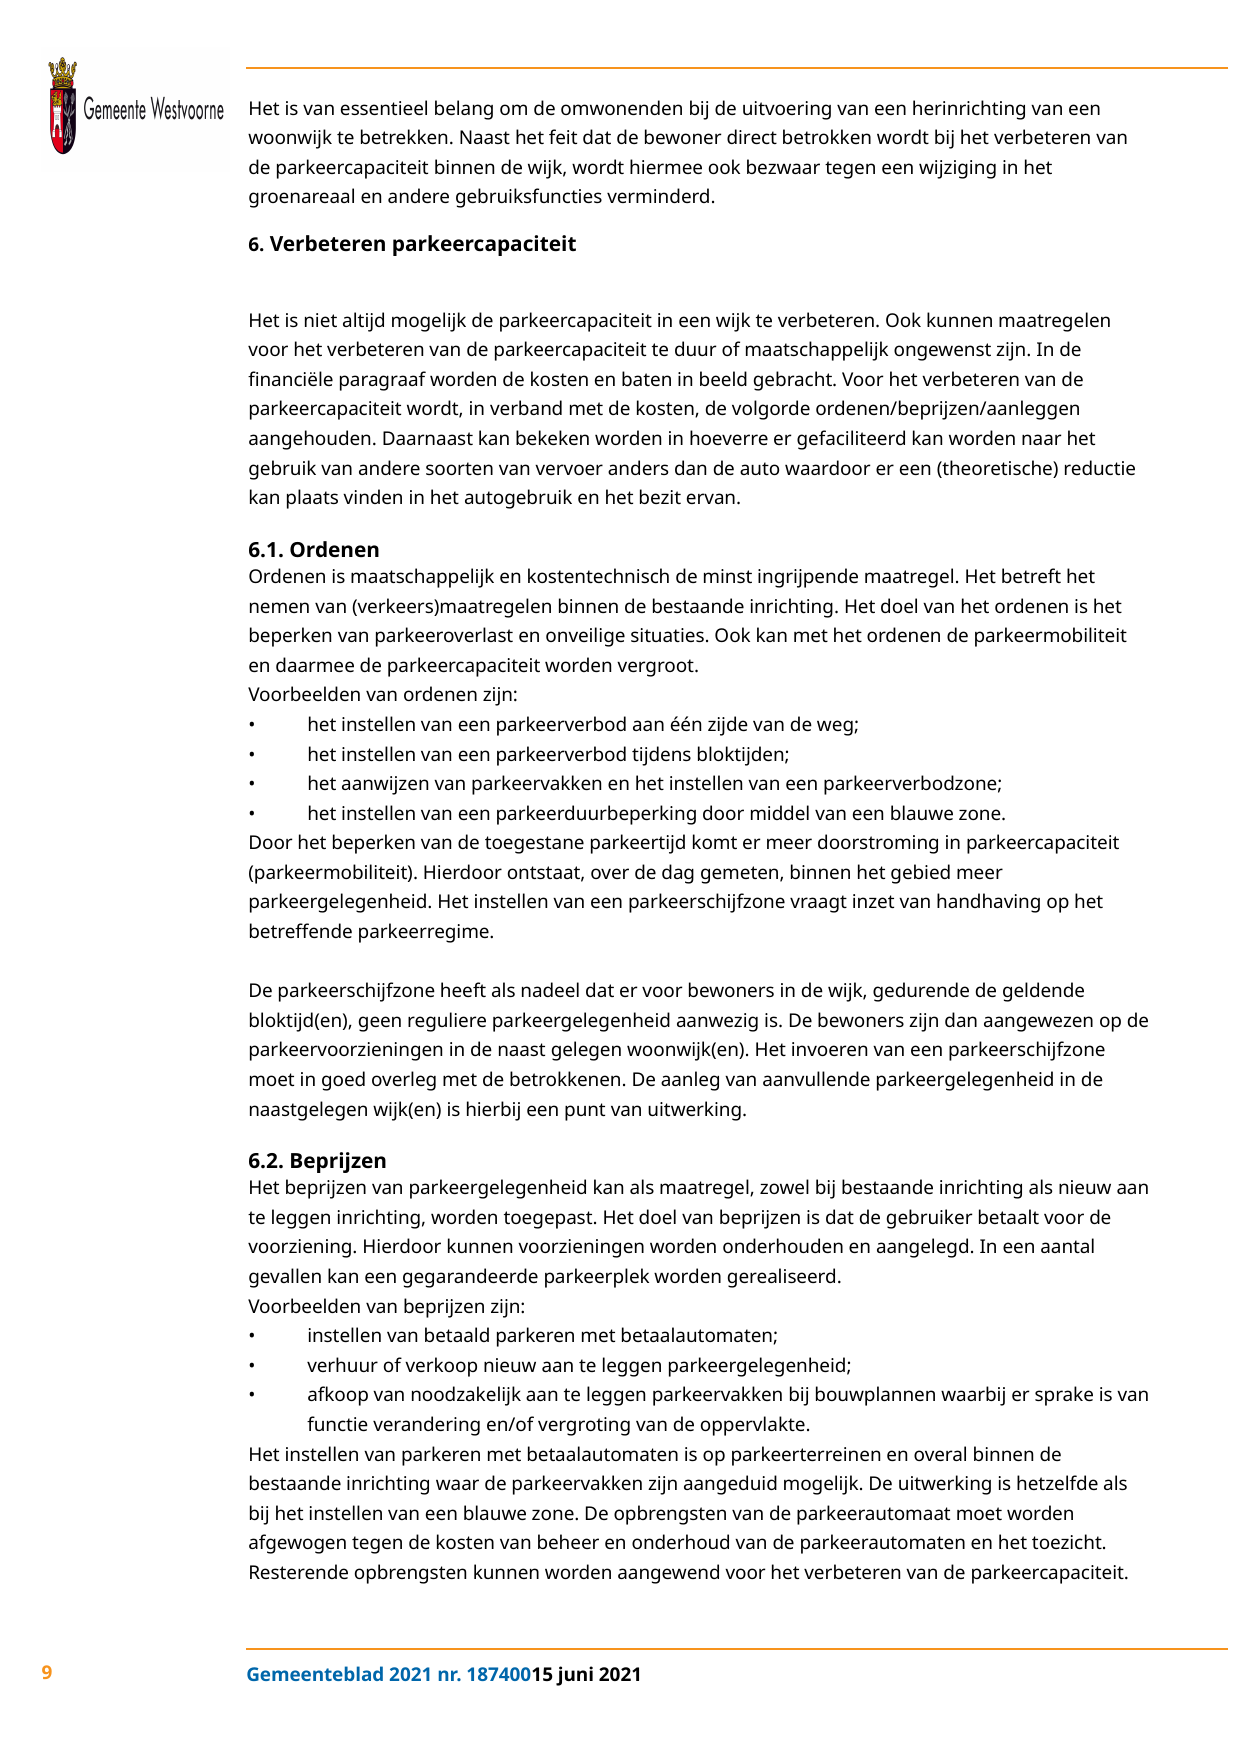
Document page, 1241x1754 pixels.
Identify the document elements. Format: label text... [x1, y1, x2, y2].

text Door het beperken van de toegestane parkeertijd komt er meer doorstroming in parkeercapaciteit (parkeermobiliteit). Hierdoor ontstaat, over de dag gemeten, binnen het gebied meer parkeergelegenheid. Het instellen van een parkeerschijfzone vraagt inzet van handhaving op het betreffende parkeerregime. [248, 829, 1152, 944]
list afkoop van noodzakelijk aan te leggen parkeervakken bij bouwplannen waarbij er sprake is van functie verandering en/of vergroting van de oppervlakte. [248, 1382, 1152, 1437]
text Het is van essentieel belang om de omwonenden bij de uitvoering van een herinrichting van een woonwijk te betrekken. Naast het feit dat de bewoner direct betrokken wordt bij het verbeteren van de parkeercapaciteit binnen de wijk, wordt hiermee ook bezwaar tegen een wijziging in het groenareaal en andere gebruiksfuncties verminderd. [248, 95, 1152, 209]
text 6.2. Beprijzen [248, 1146, 1152, 1174]
text Het beprijzen van parkeergelegenheid kan als maatregel, zowel bij bestaande inrichting als nieuw aan te leggen inrichting, worden toegepast. Het doel van beprijzen is dat de gebruiker betaalt voor de voorziening. Hierdoor kunnen voorzieningen worden onderhouden en aangelegd. In een aantal gevallen kan een gegarandeerde parkeerplek worden gerealiseerd. [248, 1174, 1152, 1289]
text De parkeerschijfzone heeft als nadeel dat er voor bewoners in de wijk, gedurende de geldende bloktijd(en), geen reguliere parkeergelegenheid aanwezig is. De bewoners zijn dan aangewezen op de parkeervoorzieningen in de naast gelegen woonwijk(en). Het invoeren van een parkeerschijfzone moet in goed overleg met de betrokkenen. De aanleg van aanvullende parkeergelegenheid in de naastgelegen wijk(en) is hierbij een punt van uitwerking. [248, 977, 1152, 1121]
text Het is niet altijd mogelijk de parkeercapaciteit in een wijk te verbeteren. Ook kunnen maatregelen voor het verbeteren van de parkeercapaciteit te duur of maatschappelijk ongewenst zijn. In de financiële paragraaf worden de kosten en baten in beeld gebracht. Voor het verbeteren van de parkeercapaciteit wordt, in verband met de kosten, de volgorde ordenen/beprijzen/aanleggen aangehouden. Daarnaast kan bekeken worden in hoeverre er gefaciliteerd kan worden naar het gebruik van andere soorten van vervoer anders dan de auto waardoor er een (theoretische) reductie kan plaats vinden in het autogebruik en het bezit ervan. [248, 307, 1152, 510]
text Voorbeelden van ordenen zijn: [248, 682, 1152, 707]
text 6. Verbeteren parkeercapaciteit [248, 229, 1152, 258]
list het instellen van een parkeerduurbeperking door middel van een blauwe zone. [248, 800, 1152, 826]
text Voorbeelden van beprijzen zijn: [248, 1293, 1152, 1319]
picture [41, 47, 231, 172]
list instellen van betaald parkeren met betaalautomaten; [248, 1322, 1152, 1348]
text Ordenen is maatschappelijk en kostentechnisch de minst ingrijpende maatregel. Het betreft het nemen van (verkeers)maatregelen binnen de bestaande inrichting. Het doel van het ordenen is het beperken van parkeeroverlast en onveilige situaties. Ook kan met het ordenen de parkeermobiliteit en daarmee de parkeercapaciteit worden vergroot. [248, 563, 1152, 678]
text 6.1. Ordenen [248, 535, 1152, 563]
list het aanwijzen van parkeervakken en het instellen van een parkeerverbodzone; [248, 770, 1152, 796]
list het instellen van een parkeerverbod tijdens bloktijden; [248, 741, 1152, 766]
list het instellen van een parkeerverbod aan één zijde van de weg; [248, 711, 1152, 737]
text Het instellen van parkeren met betaalautomaten is op parkeerterreinen en overal binnen de bestaande inrichting waar de parkeervakken zijn aangeduid mogelijk. De uitwerking is hetzelfde als bij het instellen van een blauwe zone. De opbrengsten van de parkeerautomaat moet worden afgewogen tegen de kosten van beheer en onderhoud van de parkeerautomaten en het toezicht. Resterende opbrengsten kunnen worden aangewend voor het verbeteren van de parkeercapaciteit. [248, 1441, 1152, 1585]
list verhuur of verkoop nieuw aan te leggen parkeergelegenheid; [248, 1352, 1152, 1378]
